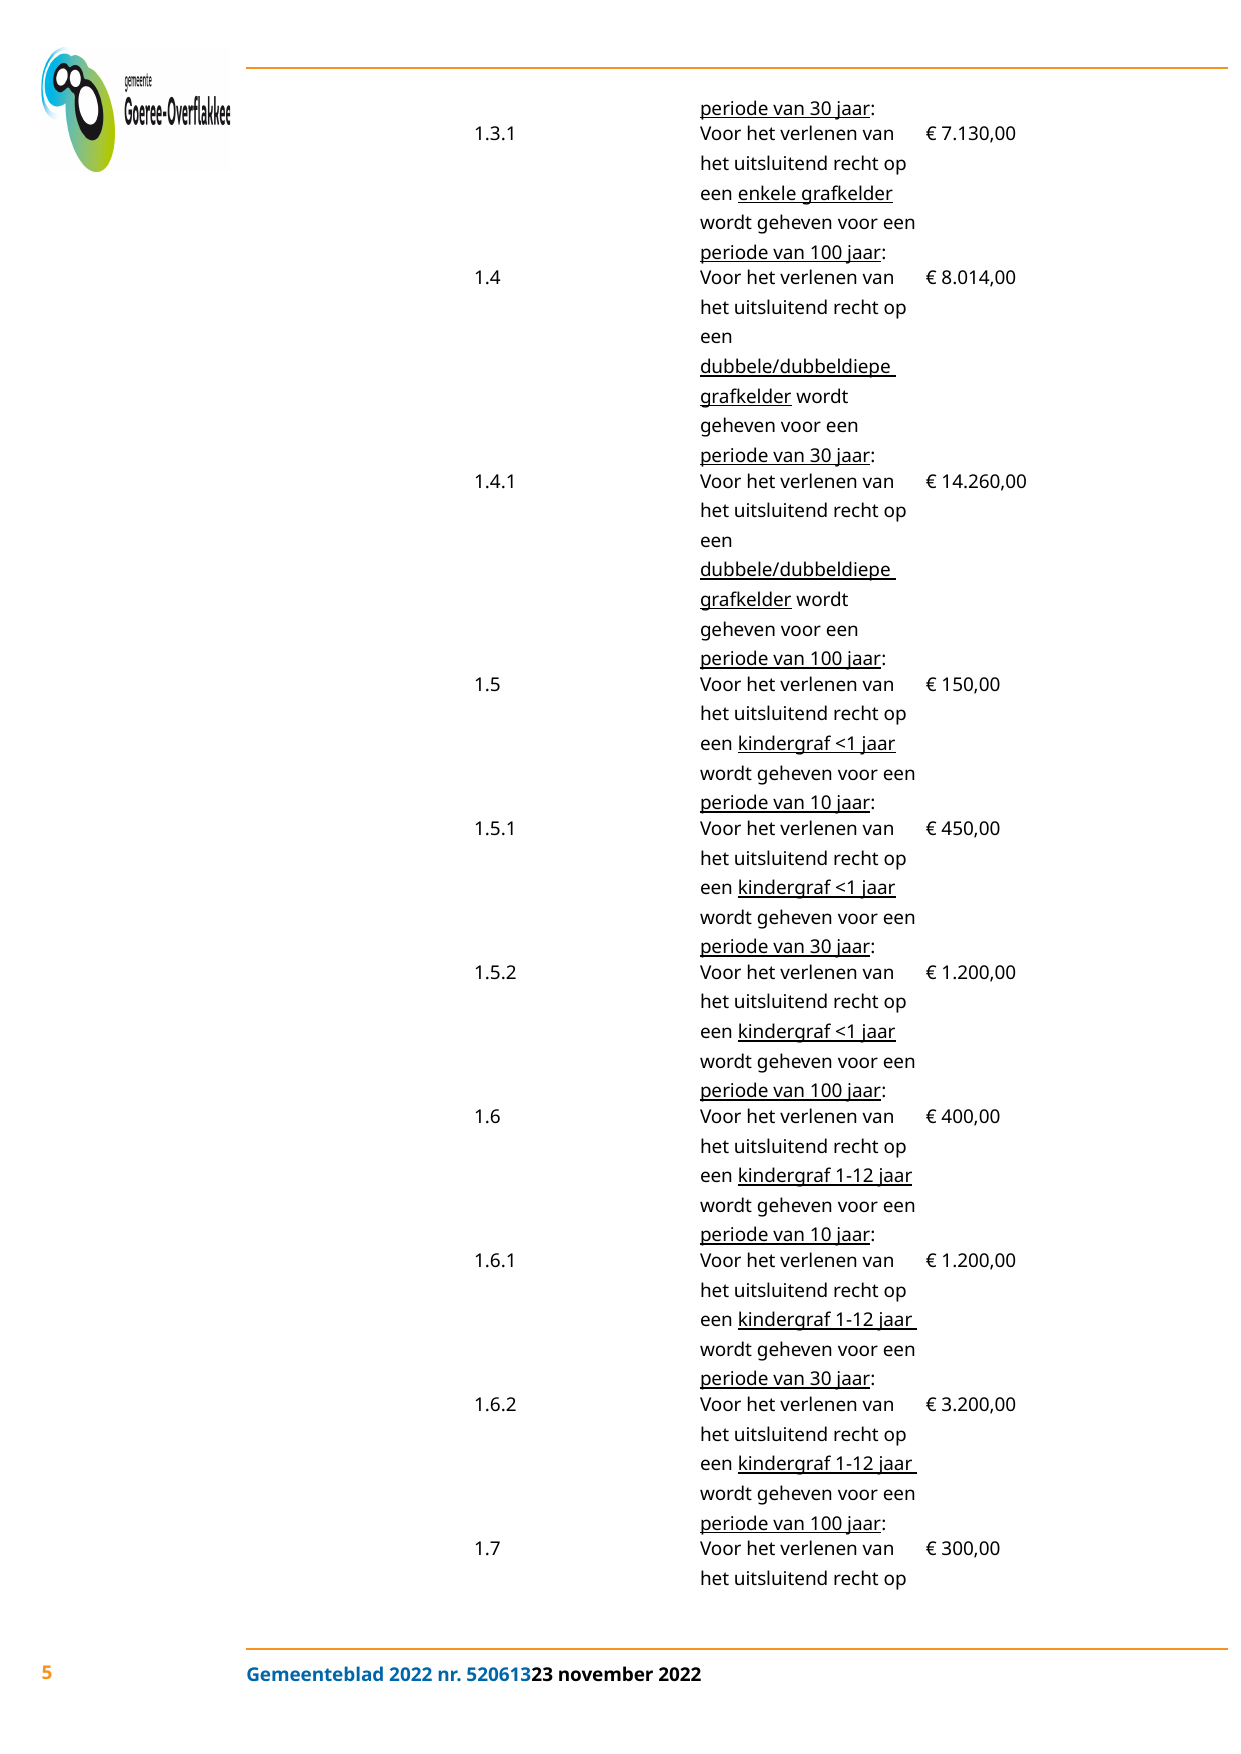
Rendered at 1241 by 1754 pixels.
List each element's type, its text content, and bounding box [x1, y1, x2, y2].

table_cell 1.4 [474, 265, 700, 468]
table_cell € 400,00 [926, 1103, 1152, 1247]
table_cell Voor het verlenen van het uitsluitend recht op een kindergraf 1-12 jaar wordt geheven voor een periode van 100 jaar: [700, 1391, 926, 1535]
table_cell 1.3.1 [474, 121, 700, 264]
table_cell [926, 95, 1152, 121]
table_cell 1.6.1 [474, 1247, 700, 1391]
table_cell [248, 959, 474, 1103]
table_cell 1.5.1 [474, 815, 700, 959]
picture [41, 47, 231, 172]
table_cell [248, 121, 474, 264]
table_cell 1.6.2 [474, 1391, 700, 1535]
table_cell Voor het verlenen van het uitsluitend recht op een dubbele/dubbeldiepe grafkelder wordt geheven voor een periode van 100 jaar: [700, 468, 926, 671]
table_cell [248, 1391, 474, 1535]
table_cell 1.5 [474, 671, 700, 815]
table_cell € 1.200,00 [926, 959, 1152, 1103]
table_cell [248, 468, 474, 671]
table_cell € 14.260,00 [926, 468, 1152, 671]
table_cell Voor het verlenen van het uitsluitend recht op [700, 1535, 926, 1591]
table_cell 1.6 [474, 1103, 700, 1247]
table_cell [248, 1103, 474, 1247]
table_cell € 150,00 [926, 671, 1152, 815]
table_cell Voor het verlenen van het uitsluitend recht op een enkele grafkelder wordt geheven voor een periode van 100 jaar: [700, 121, 926, 264]
table_cell Voor het verlenen van het uitsluitend recht op een kindergraf <1 jaar wordt geheven voor een periode van 10 jaar: [700, 671, 926, 815]
table_cell [248, 671, 474, 815]
table_cell Voor het verlenen van het uitsluitend recht op een kindergraf 1-12 jaar wordt geheven voor een periode van 30 jaar: [700, 1247, 926, 1391]
table_cell [474, 95, 700, 121]
table_cell Voor het verlenen van het uitsluitend recht op een kindergraf <1 jaar wordt geheven voor een periode van 100 jaar: [700, 959, 926, 1103]
table_cell [248, 1247, 474, 1391]
table_cell [248, 1535, 474, 1591]
table_cell 1.4.1 [474, 468, 700, 671]
table_cell Voor het verlenen van het uitsluitend recht op een kindergraf <1 jaar wordt geheven voor een periode van 30 jaar: [700, 815, 926, 959]
table_cell 1.7 [474, 1535, 700, 1591]
table_cell [248, 265, 474, 468]
table_cell € 3.200,00 [926, 1391, 1152, 1535]
table_cell € 450,00 [926, 815, 1152, 959]
table_cell [248, 95, 474, 121]
table_cell € 7.130,00 [926, 121, 1152, 264]
table_cell periode van 30 jaar: [700, 95, 926, 121]
table_cell Voor het verlenen van het uitsluitend recht op een kindergraf 1-12 jaar wordt geheven voor een periode van 10 jaar: [700, 1103, 926, 1247]
table_cell Voor het verlenen van het uitsluitend recht op een dubbele/dubbeldiepe grafkelder wordt geheven voor een periode van 30 jaar: [700, 265, 926, 468]
table_cell € 300,00 [926, 1535, 1152, 1591]
table_cell € 1.200,00 [926, 1247, 1152, 1391]
table_cell [248, 815, 474, 959]
table_cell € 8.014,00 [926, 265, 1152, 468]
table_cell 1.5.2 [474, 959, 700, 1103]
